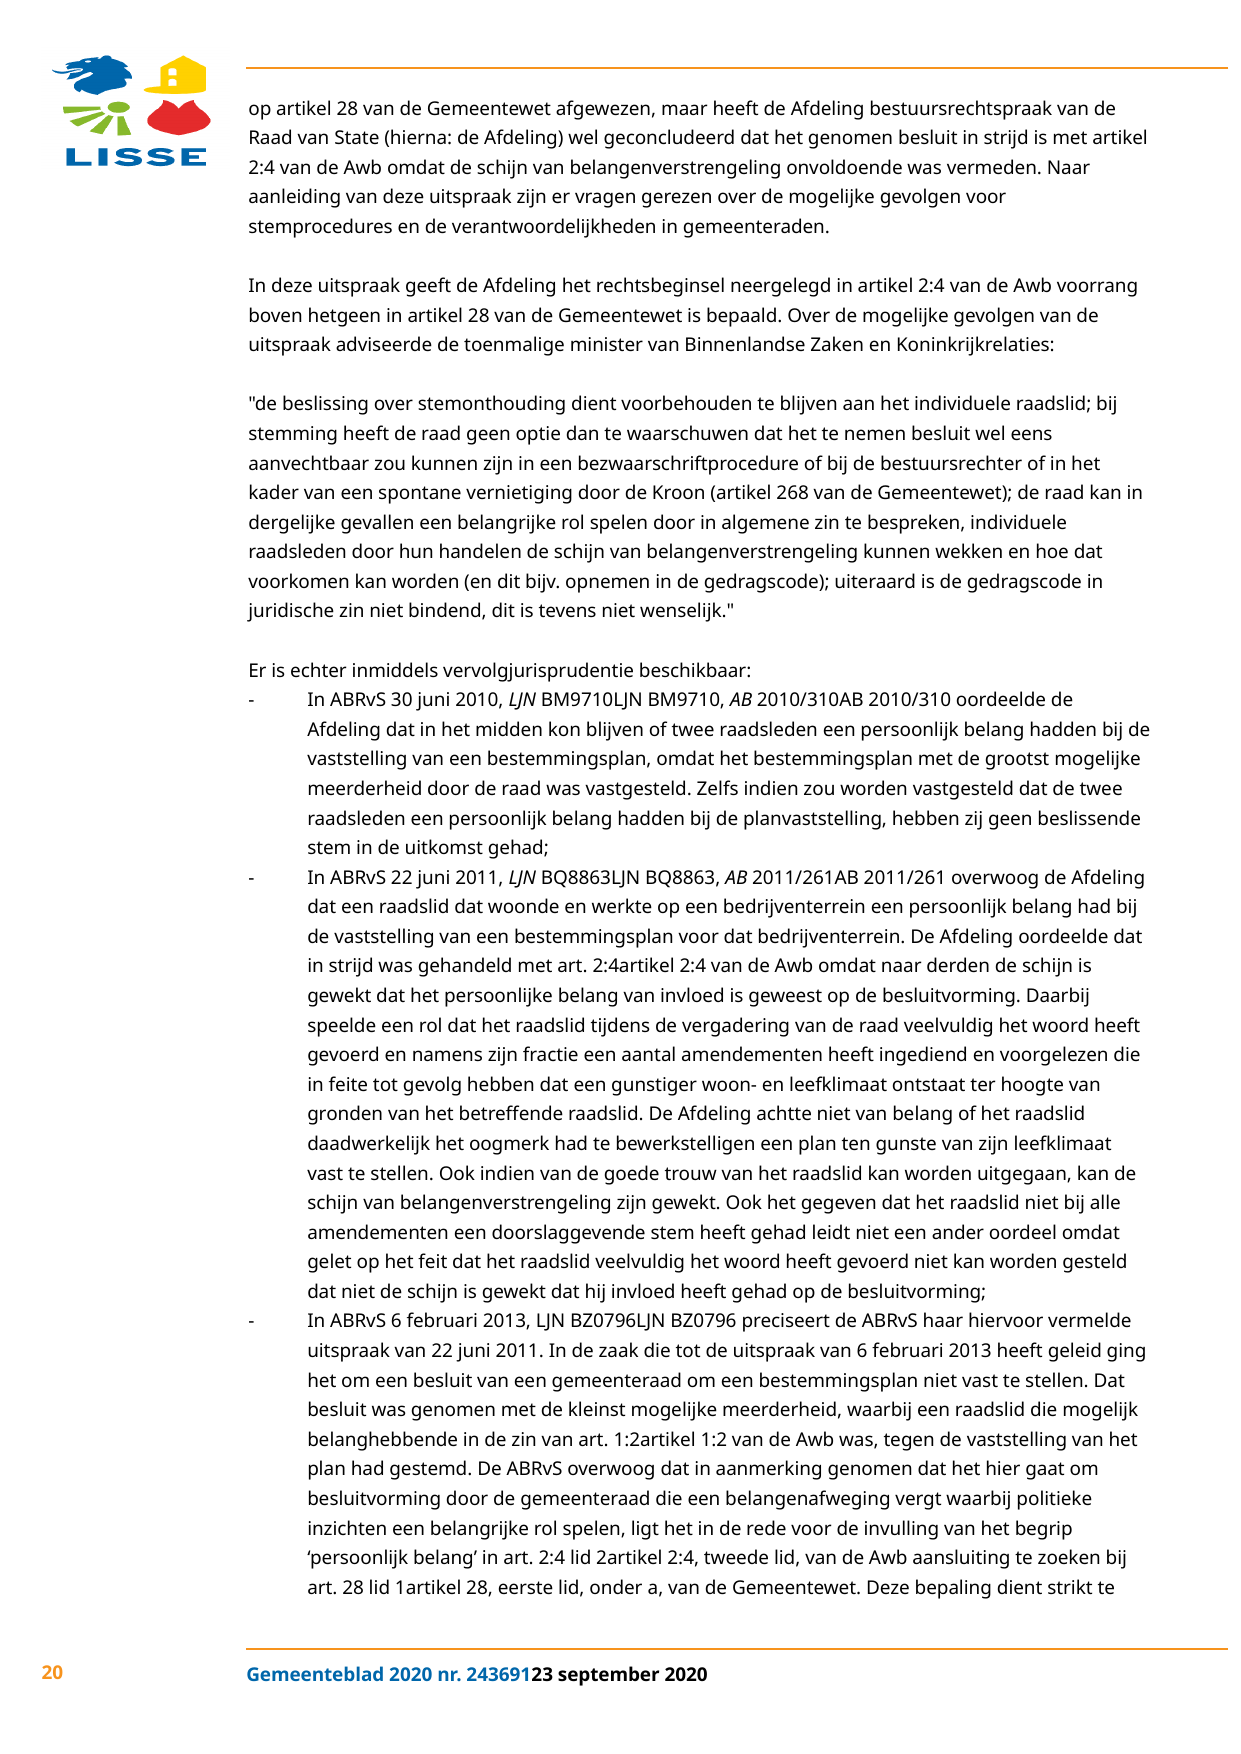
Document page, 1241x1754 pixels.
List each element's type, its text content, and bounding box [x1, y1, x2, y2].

list In ABRvS 6 februari 2013, LJN BZ0796LJN BZ0796 preciseert de ABRvS haar hiervoor vermelde uitspraak van 22 juni 2011. In de zaak die tot de uitspraak van 6 februari 2013 heeft geleid ging het om een besluit van een gemeenteraad om een bestemmingsplan niet vast te stellen. Dat besluit was genomen met de kleinst mogelijke meerderheid, waarbij een raadslid die mogelijk belanghebbende in de zin van art. 1:2artikel 1:2 van de Awb was, tegen de vaststelling van het plan had gestemd. De ABRvS overwoog dat in aanmerking genomen dat het hier gaat om besluitvorming door de gemeenteraad die een belangenafweging vergt waarbij politieke inzichten een belangrijke rol spelen, ligt het in de rede voor de invulling van het begrip ‘persoonlijk belang’ in art. 2:4 lid 2artikel 2:4, tweede lid, van de Awb aansluiting te zoeken bij art. 28 lid 1artikel 28, eerste lid, onder a, van de Gemeentewet. Deze bepaling dient strikt te [248, 1308, 1152, 1600]
text op artikel 28 van de Gemeentewet afgewezen, maar heeft de Afdeling bestuursrechtspraak van de Raad van State (hierna: de Afdeling) wel geconcludeerd dat het genomen besluit in strijd is met artikel 2:4 van de Awb omdat de schijn van belangenverstrengeling onvoldoende was vermeden. Naar aanleiding van deze uitspraak zijn er vragen gerezen over de mogelijke gevolgen voor stemprocedures en de verantwoordelijkheden in gemeenteraden. [248, 95, 1152, 239]
text In deze uitspraak geeft de Afdeling het rechtsbeginsel neergelegd in artikel 2:4 van de Awb voorrang boven hetgeen in artikel 28 van de Gemeentewet is bepaald. Over de mogelijke gevolgen van de uitspraak adviseerde de toenmalige minister van Binnenlandse Zaken en Koninkrijkrelaties: [248, 272, 1152, 357]
text Er is echter inmiddels vervolgjurisprudentie beschikbaar: [248, 657, 1152, 683]
text "de beslissing over stemonthouding dient voorbehouden te blijven aan het individuele raadslid; bij stemming heeft de raad geen optie dan te waarschuwen dat het te nemen besluit wel eens aanvechtbaar zou kunnen zijn in een bezwaarschriftprocedure of bij de bestuursrechter of in het kader van een spontane vernietiging door de Kroon (artikel 268 van de Gemeentewet); de raad kan in dergelijke gevallen een belangrijke rol spelen door in algemene zin te bespreken, individuele raadsleden door hun handelen de schijn van belangenverstrengeling kunnen wekken en hoe dat voorkomen kan worden (en dit bijv. opnemen in de gedragscode); uiteraard is de gedragscode in juridische zin niet bindend, dit is tevens niet wenselijk." [248, 391, 1152, 623]
list In ABRvS 30 juni 2010, LJN BM9710LJN BM9710, AB 2010/310AB 2010/310 oordeelde de Afdeling dat in het midden kon blijven of twee raadsleden een persoonlijk belang hadden bij de vaststelling van een bestemmingsplan, omdat het bestemmingsplan met de grootst mogelijke meerderheid door de raad was vastgesteld. Zelfs indien zou worden vastgesteld dat de twee raadsleden een persoonlijk belang hadden bij de planvaststelling, hebben zij geen beslissende stem in de uitkomst gehad; [248, 686, 1152, 860]
picture [41, 47, 231, 172]
list In ABRvS 22 juni 2011, LJN BQ8863LJN BQ8863, AB 2011/261AB 2011/261 overwoog de Afdeling dat een raadslid dat woonde en werkte op een bedrijventerrein een persoonlijk belang had bij de vaststelling van een bestemmingsplan voor dat bedrijventerrein. De Afdeling oordeelde dat in strijd was gehandeld met art. 2:4artikel 2:4 van de Awb omdat naar derden de schijn is gewekt dat het persoonlijke belang van invloed is geweest op de besluitvorming. Daarbij speelde een rol dat het raadslid tijdens de vergadering van de raad veelvuldig het woord heeft gevoerd en namens zijn fractie een aantal amendementen heeft ingediend en voorgelezen die in feite tot gevolg hebben dat een gunstiger woon- en leefklimaat ontstaat ter hoogte van gronden van het betreffende raadslid. De Afdeling achtte niet van belang of het raadslid daadwerkelijk het oogmerk had te bewerkstelligen een plan ten gunste van zijn leefklimaat vast te stellen. Ook indien van de goede trouw van het raadslid kan worden uitgegaan, kan de schijn van belangenverstrengeling zijn gewekt. Ook het gegeven dat het raadslid niet bij alle amendementen een doorslaggevende stem heeft gehad leidt niet een ander oordeel omdat gelet op het feit dat het raadslid veelvuldig het woord heeft gevoerd niet kan worden gesteld dat niet de schijn is gewekt dat hij invloed heeft gehad op de besluitvorming; [248, 864, 1152, 1304]
